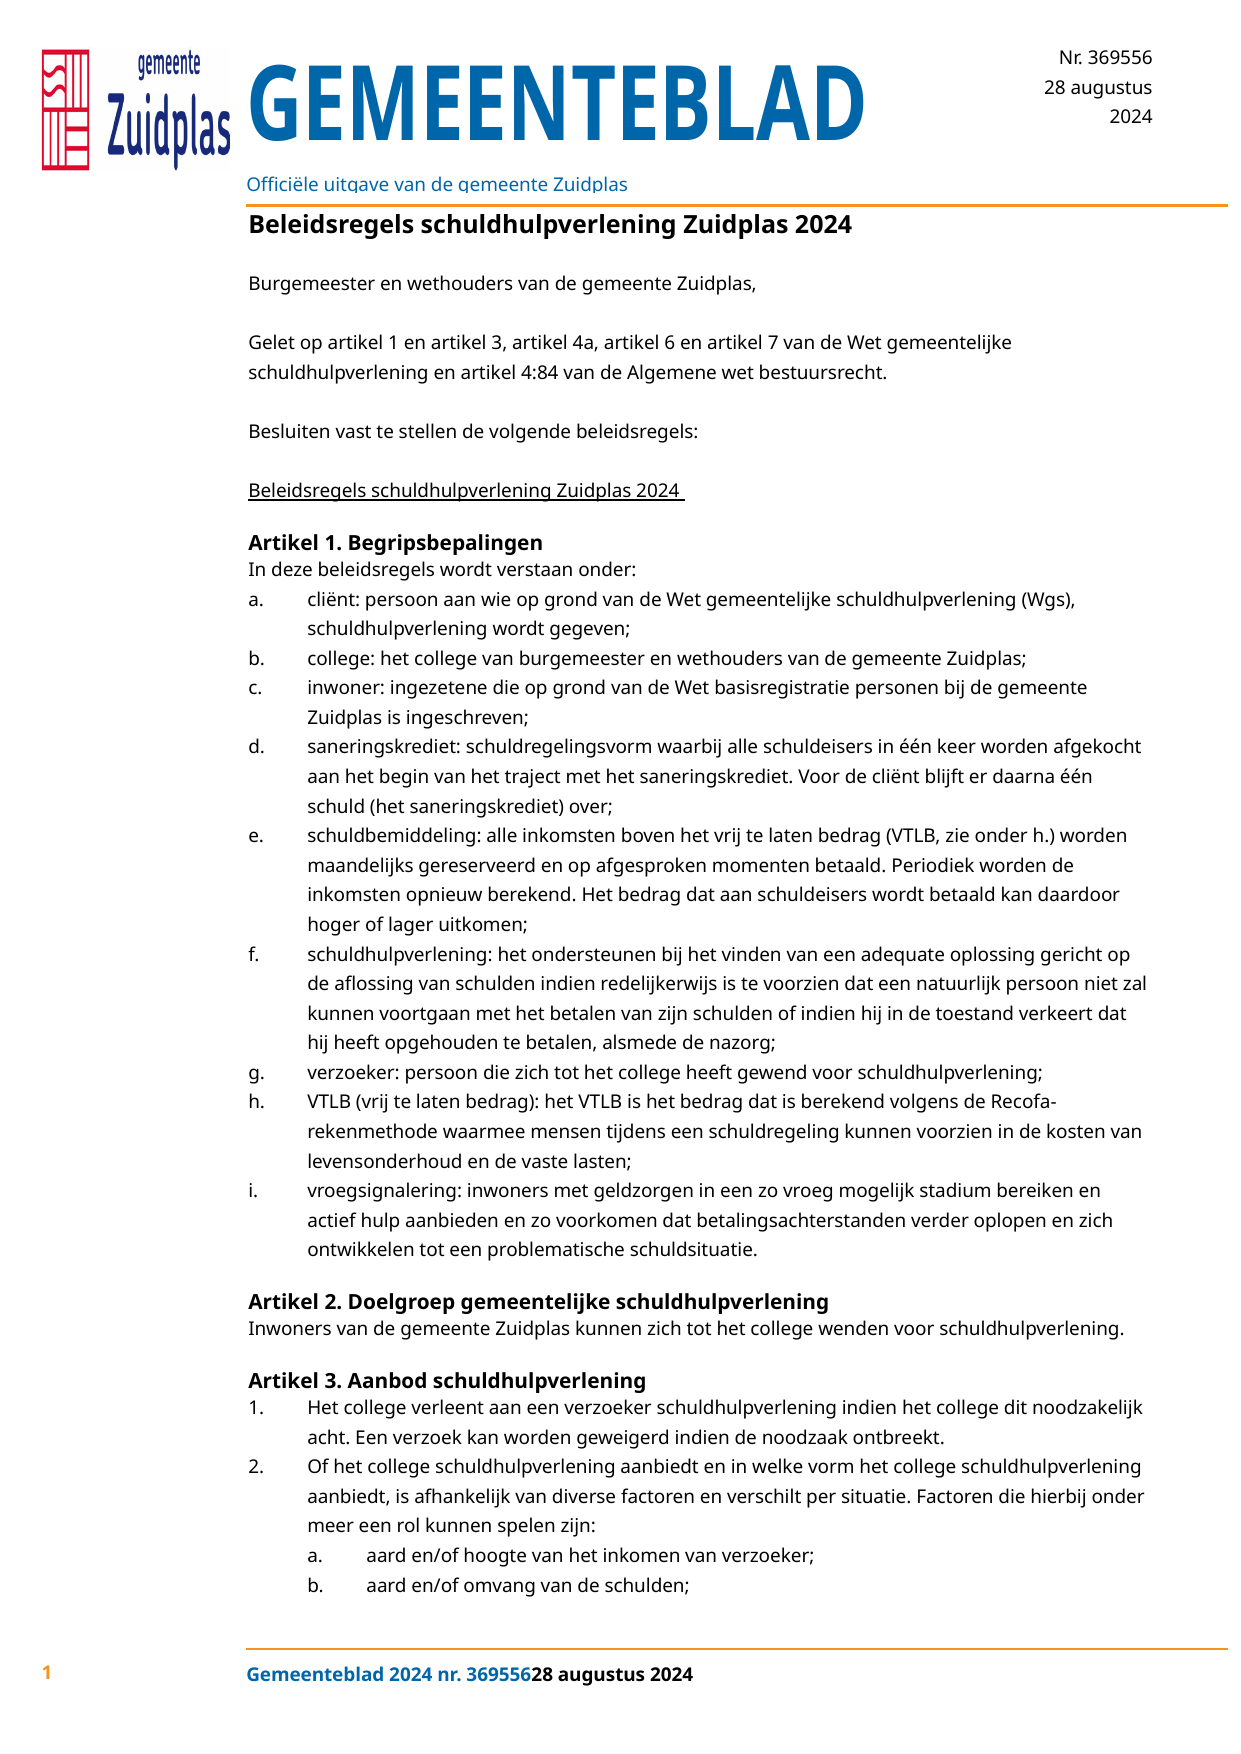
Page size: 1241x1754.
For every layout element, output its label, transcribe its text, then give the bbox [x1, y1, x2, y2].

text Artikel 1. Begripsbepalingen [248, 528, 1152, 556]
list college: het college van burgemeester en wethouders van de gemeente Zuidplas; [248, 645, 1152, 671]
list cliënt: persoon aan wie op grond van de Wet gemeentelijke schuldhulpverlening (Wgs), schuldhulpverlening wordt gegeven; [248, 586, 1152, 641]
text Besluiten vast te stellen de volgende beleidsregels: [248, 418, 1152, 444]
list Of het college schuldhulpverlening aanbiedt en in welke vorm het college schuldhulpverlening aanbiedt, is afhankelijk van diverse factoren en verschilt per situatie. Factoren die hierbij onder meer een rol kunnen spelen zijn: [248, 1453, 1152, 1538]
list saneringskrediet: schuldregelingsvorm waarbij alle schuldeisers in één keer worden afgekocht aan het begin van het traject met het saneringskrediet. Voor de cliënt blijft er daarna één schuld (het saneringskrediet) over; [248, 734, 1152, 819]
text In deze beleidsregels wordt verstaan onder: [248, 556, 1152, 582]
text Inwoners van de gemeente Zuidplas kunnen zich tot het college wenden voor schuldhulpverlening. [248, 1316, 1152, 1341]
list schuldhulpverlening: het ondersteunen bij het vinden van een adequate oplossing gericht op de aflossing van schulden indien redelijkerwijs is te voorzien dat een natuurlijk persoon niet zal kunnen voortgaan met het betalen van zijn schulden of indien hij in de toestand verkeert dat hij heeft opgehouden te betalen, alsmede de nazorg; [248, 941, 1152, 1055]
text Artikel 2. Doelgroep gemeentelijke schuldhulpverlening [248, 1287, 1152, 1316]
text Artikel 3. Aanbod schuldhulpverlening [248, 1366, 1152, 1394]
list VTLB (vrij te laten bedrag): het VTLB is het bedrag dat is berekend volgens de Recofa-rekenmethode waarmee mensen tijdens een schuldregeling kunnen voorzien in de kosten van levensonderhoud en de vaste lasten; [248, 1089, 1152, 1174]
text Burgemeester en wethouders van de gemeente Zuidplas, [248, 270, 1152, 296]
list aard en/of omvang van de schulden; [307, 1572, 1152, 1598]
list schuldbemiddeling: alle inkomsten boven het vrij te laten bedrag (VTLB, zie onder h.) worden maandelijks gereserveerd en op afgesproken momenten betaald. Periodiek worden de inkomsten opnieuw berekend. Het bedrag dat aan schuldeisers wordt betaald kan daardoor hoger of lager uitkomen; [248, 822, 1152, 937]
text Beleidsregels schuldhulpverlening Zuidplas 2024 [248, 477, 1152, 503]
list aard en/of hoogte van het inkomen van verzoeker; [307, 1542, 1152, 1568]
list Het college verleent aan een verzoeker schuldhulpverlening indien het college dit noodzakelijk acht. Een verzoek kan worden geweigerd indien de noodzaak ontbreekt. [248, 1394, 1152, 1450]
list inwoner: ingezetene die op grond van de Wet basisregistratie personen bij de gemeente Zuidplas is ingeschreven; [248, 674, 1152, 730]
text Beleidsregels schuldhulpverlening Zuidplas 2024 [248, 207, 1152, 241]
list vroegsignalering: inwoners met geldzorgen in een zo vroeg mogelijk stadium bereiken en actief hulp aanbieden en zo voorkomen dat betalingsachterstanden verder oplopen en zich ontwikkelen tot een problematische schuldsituatie. [248, 1177, 1152, 1262]
text Gelet op artikel 1 en artikel 3, artikel 4a, artikel 6 en artikel 7 van de Wet gemeentelijke schuldhulpverlening en artikel 4:84 van de Algemene wet bestuursrecht. [248, 329, 1152, 385]
picture [41, 47, 231, 172]
list verzoeker: persoon die zich tot het college heeft gewend voor schuldhulpverlening; [248, 1059, 1152, 1085]
